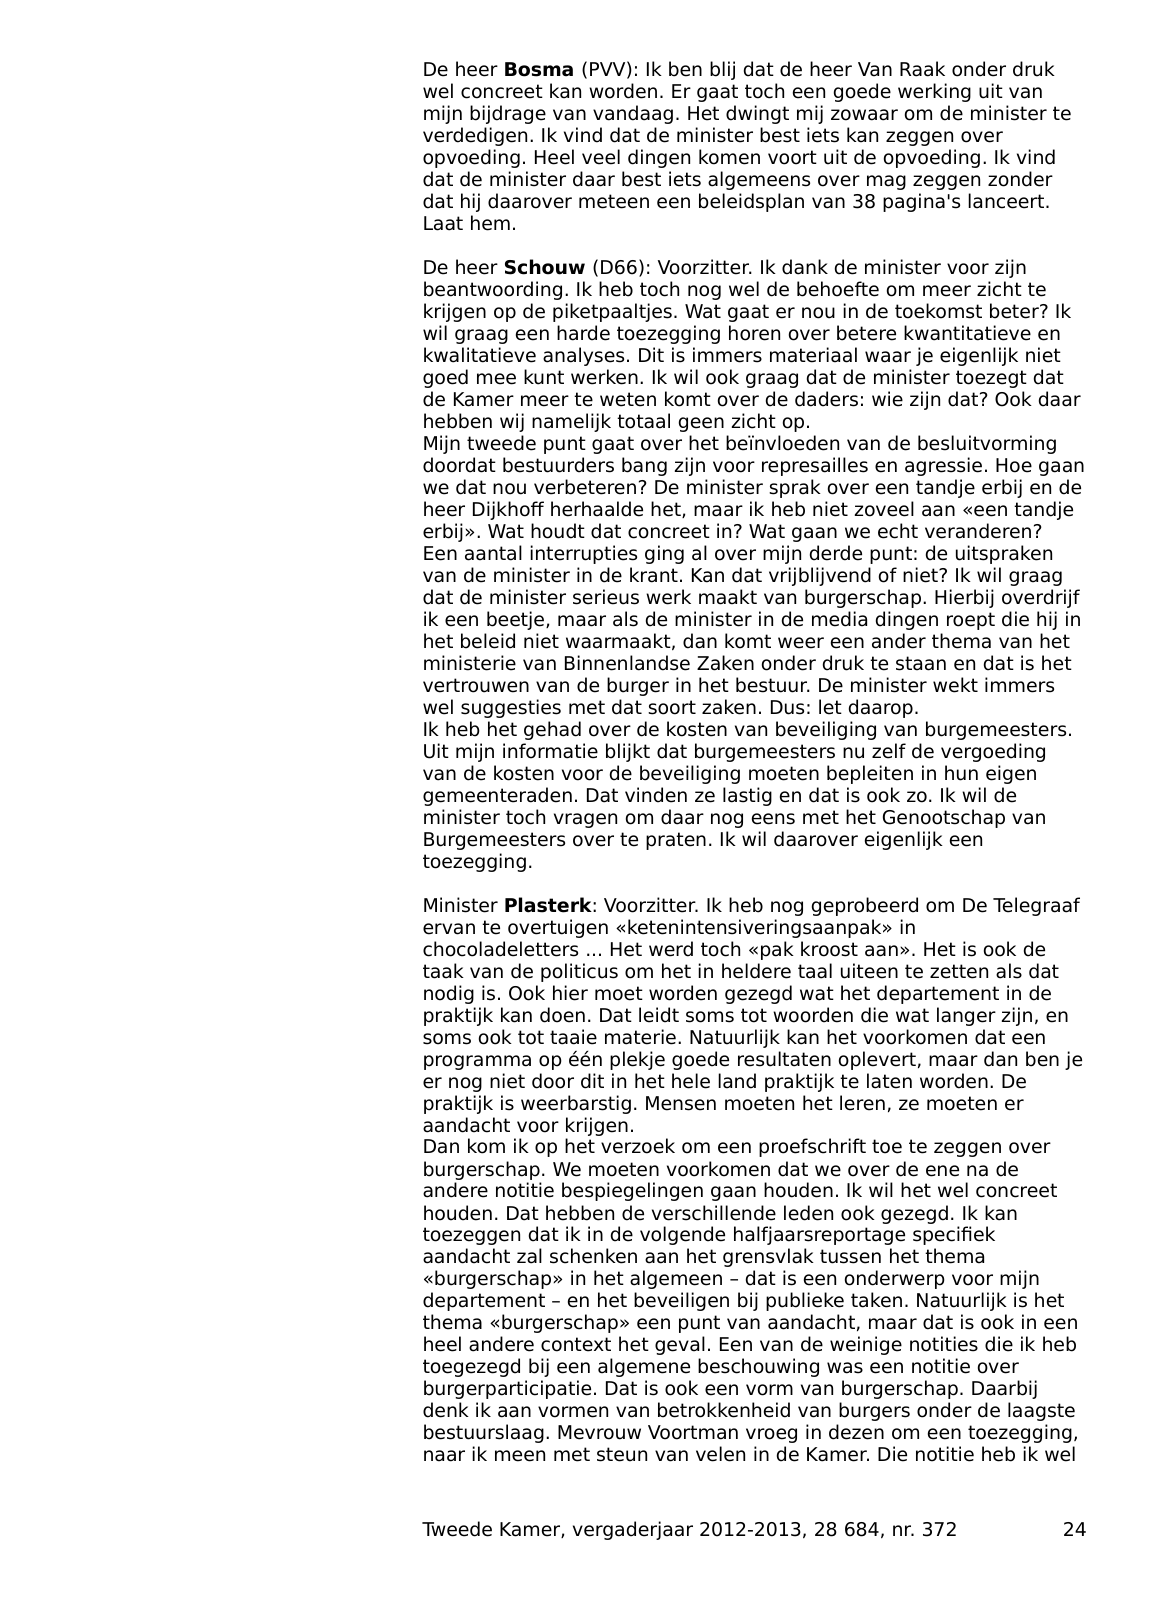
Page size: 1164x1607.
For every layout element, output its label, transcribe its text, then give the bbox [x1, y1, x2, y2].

text Dan kom ik op het verzoek om een proefschrift toe te zeggen over burgerschap. We moeten voorkomen dat we over de ene na de andere notitie bespiegelingen gaan houden. Ik wil het wel concreet houden. Dat hebben de verschillende leden ook gezegd. Ik kan toezeggen dat ik in de volgende halfjaarsreportage specifiek aandacht zal schenken aan het grensvlak tussen het thema «burgerschap» in het algemeen – dat is een onderwerp voor mijn departement – en het beveiligen bij publieke taken. Natuurlijk is het thema «burgerschap» een punt van aandacht, maar dat is ook in een heel andere context het geval. Een van de weinige notities die ik heb toegezegd bij een algemene beschouwing was een notitie over burgerparticipatie. Dat is ook een vorm van burgerschap. Daarbij denk ik aan vormen van betrokkenheid van burgers onder de laagste bestuurslaag. Mevrouw Voortman vroeg in dezen om een toezegging, naar ik meen met steun van velen in de Kamer. Die notitie heb ik wel [422, 1136, 1087, 1466]
text De heer Schouw (D66): Voorzitter. Ik dank de minister voor zijn beantwoording. Ik heb toch nog wel de behoefte om meer zicht te krijgen op de piketpaaltjes. Wat gaat er nou in de toekomst beter? Ik wil graag een harde toezegging horen over betere kwantitatieve en kwalitatieve analyses. Dit is immers materiaal waar je eigenlijk niet goed mee kunt werken. Ik wil ook graag dat de minister toezegt dat de Kamer meer te weten komt over de daders: wie zijn dat? Ook daar hebben wij namelijk totaal geen zicht op. [422, 257, 1087, 433]
text Minister Plasterk: Voorzitter. Ik heb nog geprobeerd om De Telegraaf ervan te overtuigen «ketenintensiveringsaanpak» in chocoladeletters ... Het werd toch «pak kroost aan». Het is ook de taak van de politicus om het in heldere taal uiteen te zetten als dat nodig is. Ook hier moet worden gezegd wat het departement in de praktijk kan doen. Dat leidt soms tot woorden die wat langer zijn, en soms ook tot taaie materie. Natuurlijk kan het voorkomen dat een programma op één plekje goede resultaten oplevert, maar dan ben je er nog niet door dit in het hele land praktijk te laten worden. De praktijk is weerbarstig. Mensen moeten het leren, ze moeten er aandacht voor krijgen. [422, 895, 1087, 1136]
text Een aantal interrupties ging al over mijn derde punt: de uitspraken van de minister in de krant. Kan dat vrijblijvend of niet? Ik wil graag dat de minister serieus werk maakt van burgerschap. Hierbij overdrijf ik een beetje, maar als de minister in de media dingen roept die hij in het beleid niet waarmaakt, dan komt weer een ander thema van het ministerie van Binnenlandse Zaken onder druk te staan en dat is het vertrouwen van de burger in het bestuur. De minister wekt immers wel suggesties met dat soort zaken. Dus: let daarop. [422, 543, 1087, 719]
text De heer Bosma (PVV): Ik ben blij dat de heer Van Raak onder druk wel concreet kan worden. Er gaat toch een goede werking uit van mijn bijdrage van vandaag. Het dwingt mij zowaar om de minister te verdedigen. Ik vind dat de minister best iets kan zeggen over opvoeding. Heel veel dingen komen voort uit de opvoeding. Ik vind dat de minister daar best iets algemeens over mag zeggen zonder dat hij daarover meteen een beleidsplan van 38 pagina's lanceert. Laat hem. [422, 59, 1087, 235]
text Ik heb het gehad over de kosten van beveiliging van burgemeesters. Uit mijn informatie blijkt dat burgemeesters nu zelf de vergoeding van de kosten voor de beveiliging moeten bepleiten in hun eigen gemeenteraden. Dat vinden ze lastig en dat is ook zo. Ik wil de minister toch vragen om daar nog eens met het Genootschap van Burgemeesters over te praten. Ik wil daarover eigenlijk een toezegging. [422, 719, 1087, 872]
text Mijn tweede punt gaat over het beïnvloeden van de besluitvorming doordat bestuurders bang zijn voor represailles en agressie. Hoe gaan we dat nou verbeteren? De minister sprak over een tandje erbij en de heer Dijkhoff herhaalde het, maar ik heb niet zoveel aan «een tandje erbij». Wat houdt dat concreet in? Wat gaan we echt veranderen? [422, 433, 1087, 543]
